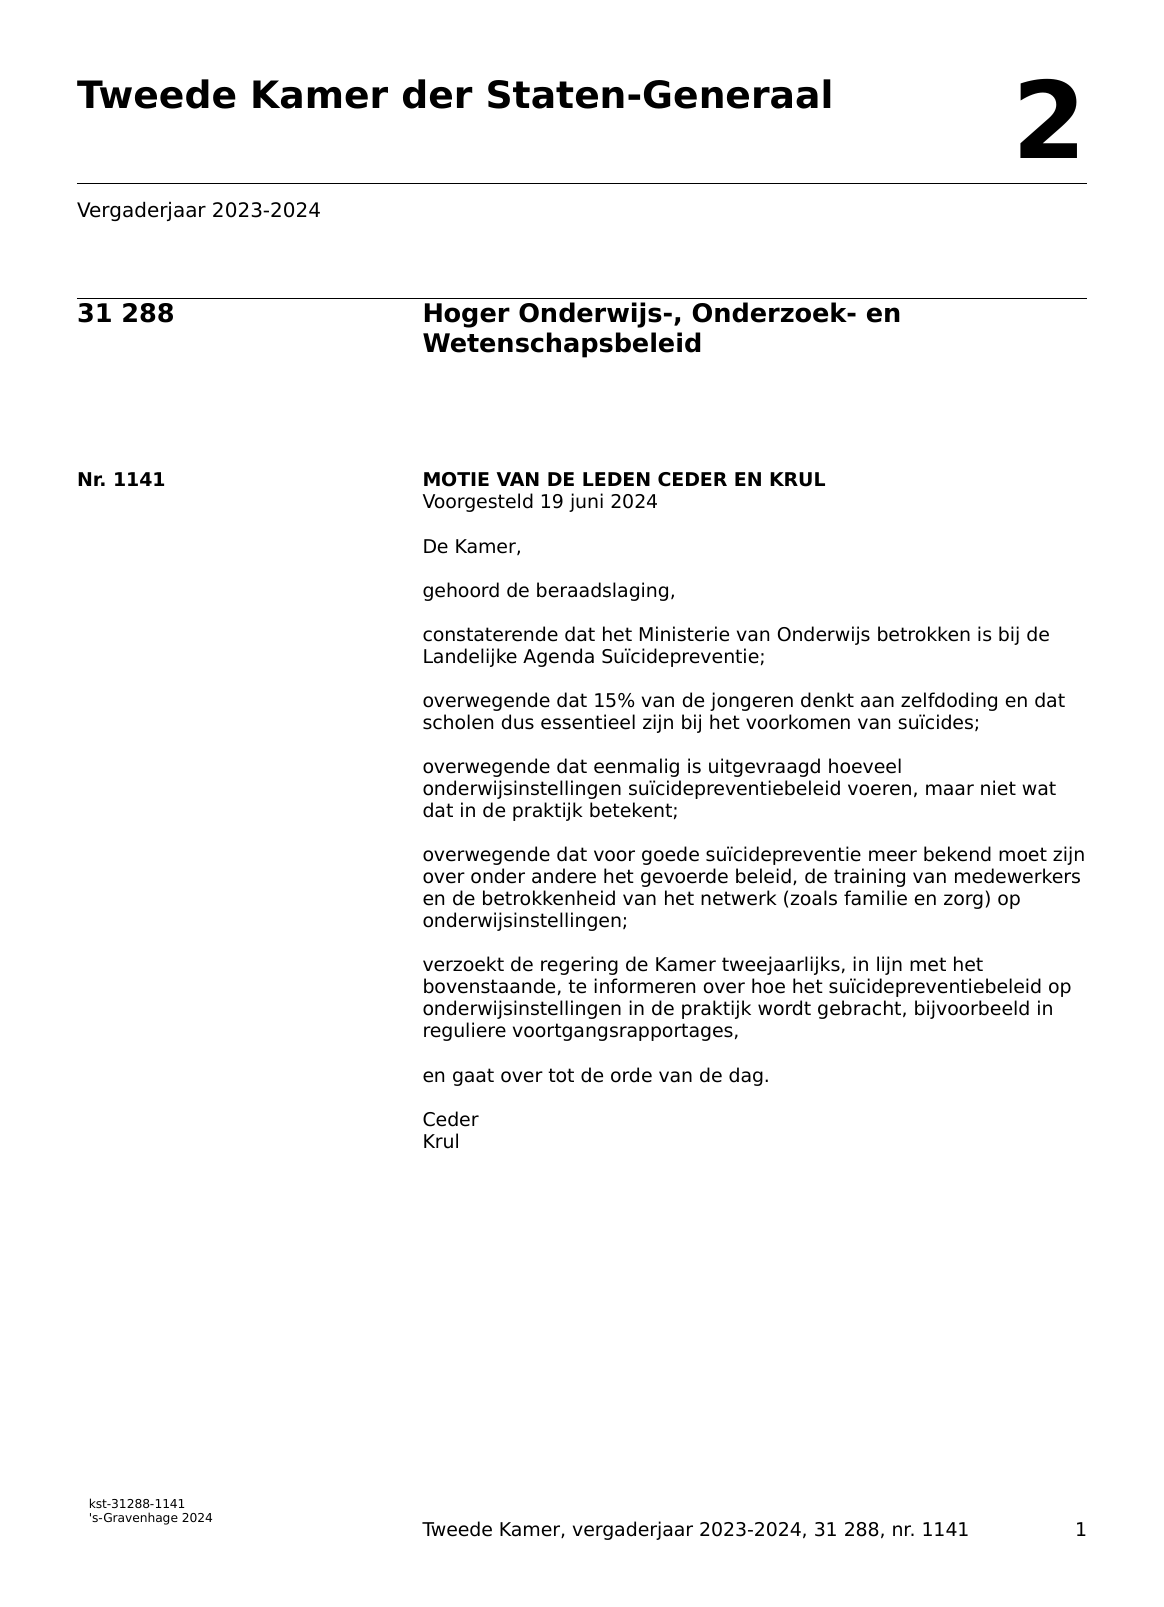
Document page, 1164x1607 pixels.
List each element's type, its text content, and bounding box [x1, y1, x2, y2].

table_cell Vergaderjaar 2023-2024 [77, 184, 1087, 298]
text overwegende dat voor goede suïcidepreventie meer bekend moet zijn over onder andere het gevoerde beleid, de training van medewerkers en de betrokkenheid van het netwerk (zoals familie en zorg) op onderwijsinstellingen; [422, 844, 1087, 932]
text gehoord de beraadslaging, [422, 580, 1087, 602]
table_header Tweede Kamer der Staten-Generaal [77, 59, 886, 183]
text Krul [422, 1131, 1087, 1153]
text overwegende dat eenmalig is uitgevraagd hoeveel onderwijsinstellingen suïcidepreventiebeleid voeren, maar niet wat dat in de praktijk betekent; [422, 756, 1087, 822]
text overwegende dat 15% van de jongeren denkt aan zelfdoding en dat scholen dus essentieel zijn bij het voorkomen van suïcides; [422, 690, 1087, 734]
subtitle Nr. 1141 MOTIE VAN DE LEDEN CEDER EN KRUL [77, 469, 1087, 491]
text Voorgesteld 19 juni 2024 [422, 491, 1087, 513]
text kst-31288-1141 [88, 1497, 323, 1511]
subtitle 31 288 Hoger Onderwijs-, Onderzoek- en Wetenschapsbeleid [77, 299, 1087, 358]
text en gaat over tot de orde van de dag. [422, 1064, 1087, 1086]
text Ceder [422, 1109, 1087, 1131]
text verzoekt de regering de Kamer tweejaarlijks, in lijn met het bovenstaande, te informeren over hoe het suïcidepreventiebeleid op onderwijsinstellingen in de praktijk wordt gebracht, bijvoorbeeld in reguliere voortgangsrapportages, [422, 954, 1087, 1042]
text constaterende dat het Ministerie van Onderwijs betrokken is bij de Landelijke Agenda Suïcidepreventie; [422, 624, 1087, 668]
table_header 2 [886, 59, 1087, 183]
text 's-Gravenhage 2024 [88, 1511, 323, 1525]
text De Kamer, [422, 536, 1087, 557]
